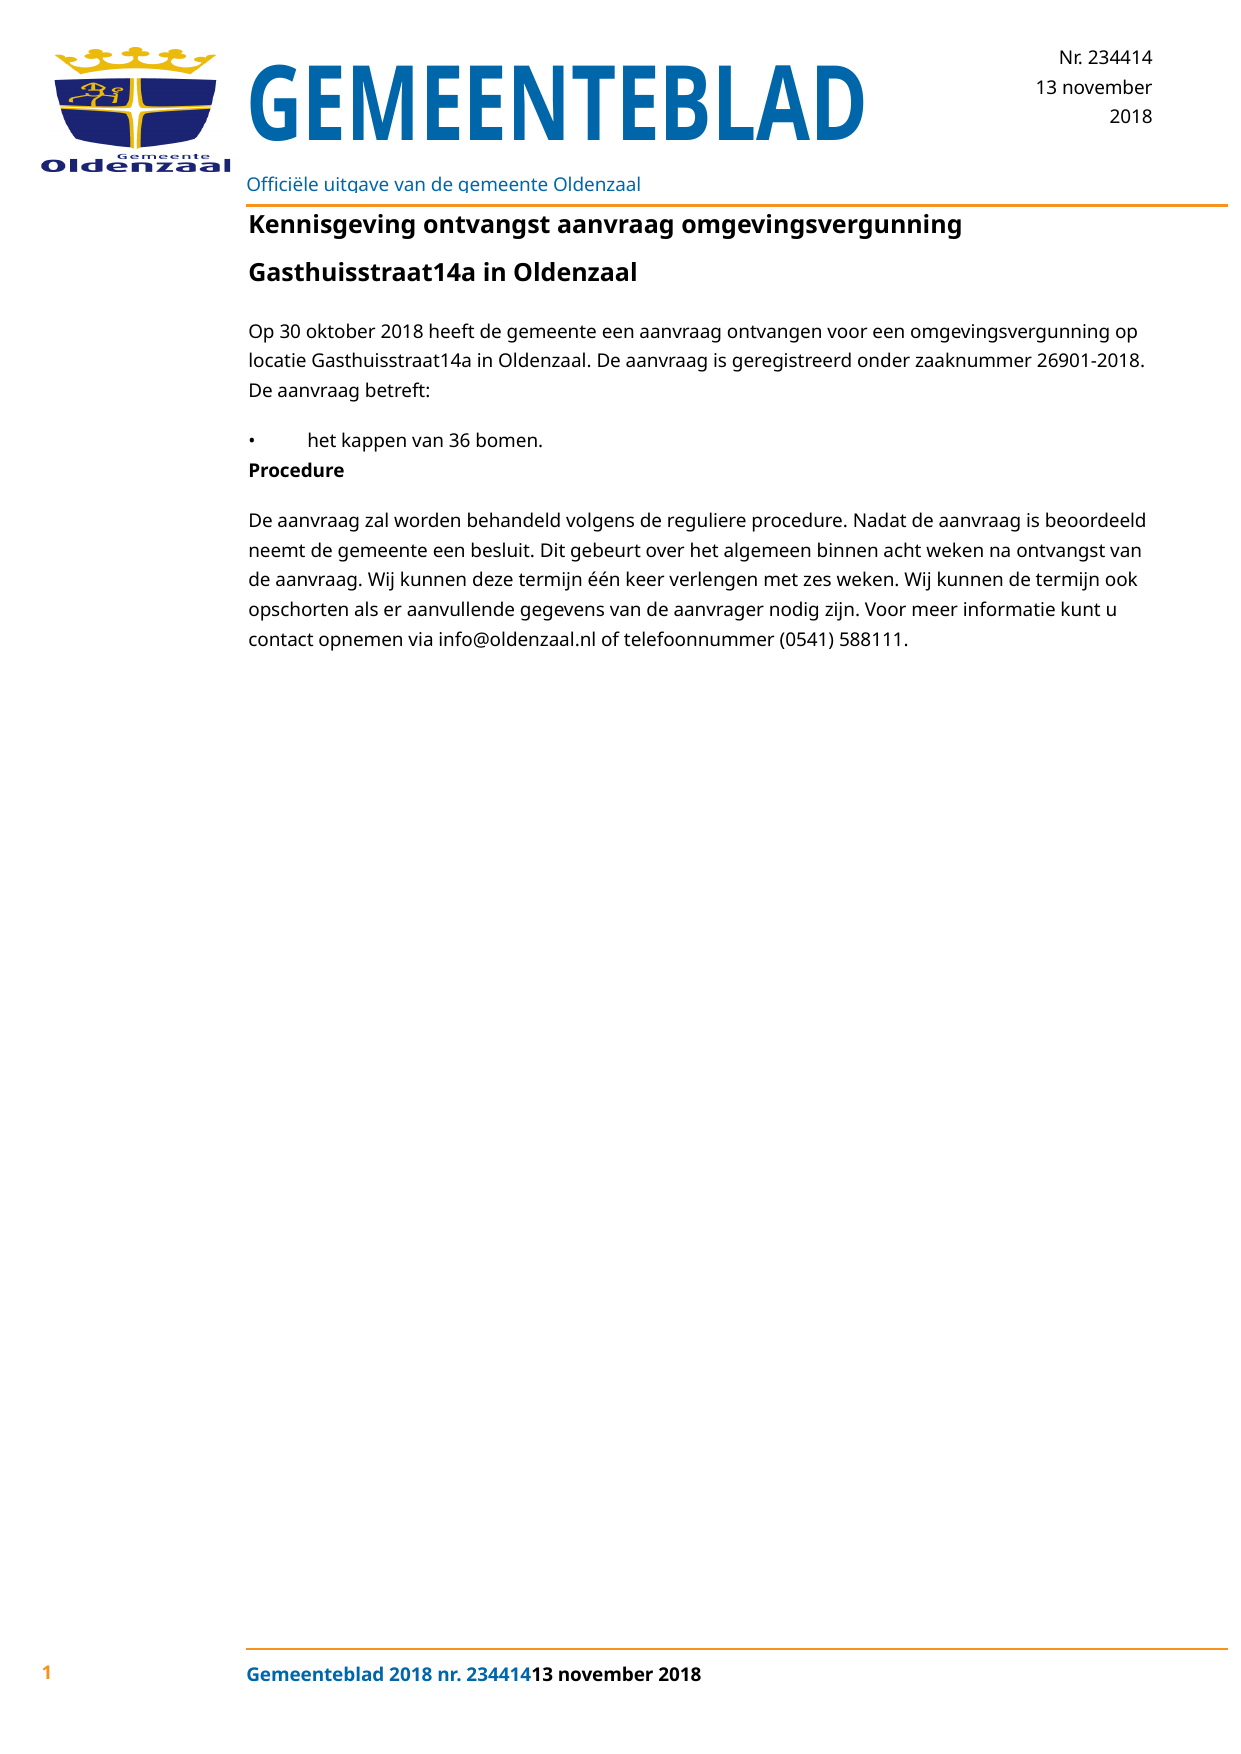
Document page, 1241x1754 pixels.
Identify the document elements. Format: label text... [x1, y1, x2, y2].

text De aanvraag zal worden behandeld volgens de reguliere procedure. Nadat de aanvraag is beoordeeld neemt de gemeente een besluit. Dit gebeurt over het algemeen binnen acht weken na ontvangst van de aanvraag. Wij kunnen deze termijn één keer verlengen met zes weken. Wij kunnen de termijn ook opschorten als er aanvullende gegevens van de aanvrager nodig zijn. Voor meer informatie kunt u contact opnemen via info@oldenzaal.nl of telefoonnummer (0541) 588111. [248, 507, 1152, 652]
text Kennisgeving ontvangst aanvraag omgevingsvergunning Gasthuisstraat14a in Oldenzaal [248, 207, 1152, 288]
text Procedure [248, 457, 1152, 483]
text Op 30 oktober 2018 heeft de gemeente een aanvraag ontvangen voor een omgevingsvergunning op locatie Gasthuisstraat14a in Oldenzaal. De aanvraag is geregistreerd onder zaaknummer 26901-2018. De aanvraag betreft: [248, 318, 1152, 403]
picture [41, 47, 231, 172]
list het kappen van 36 bomen. [248, 427, 1152, 453]
